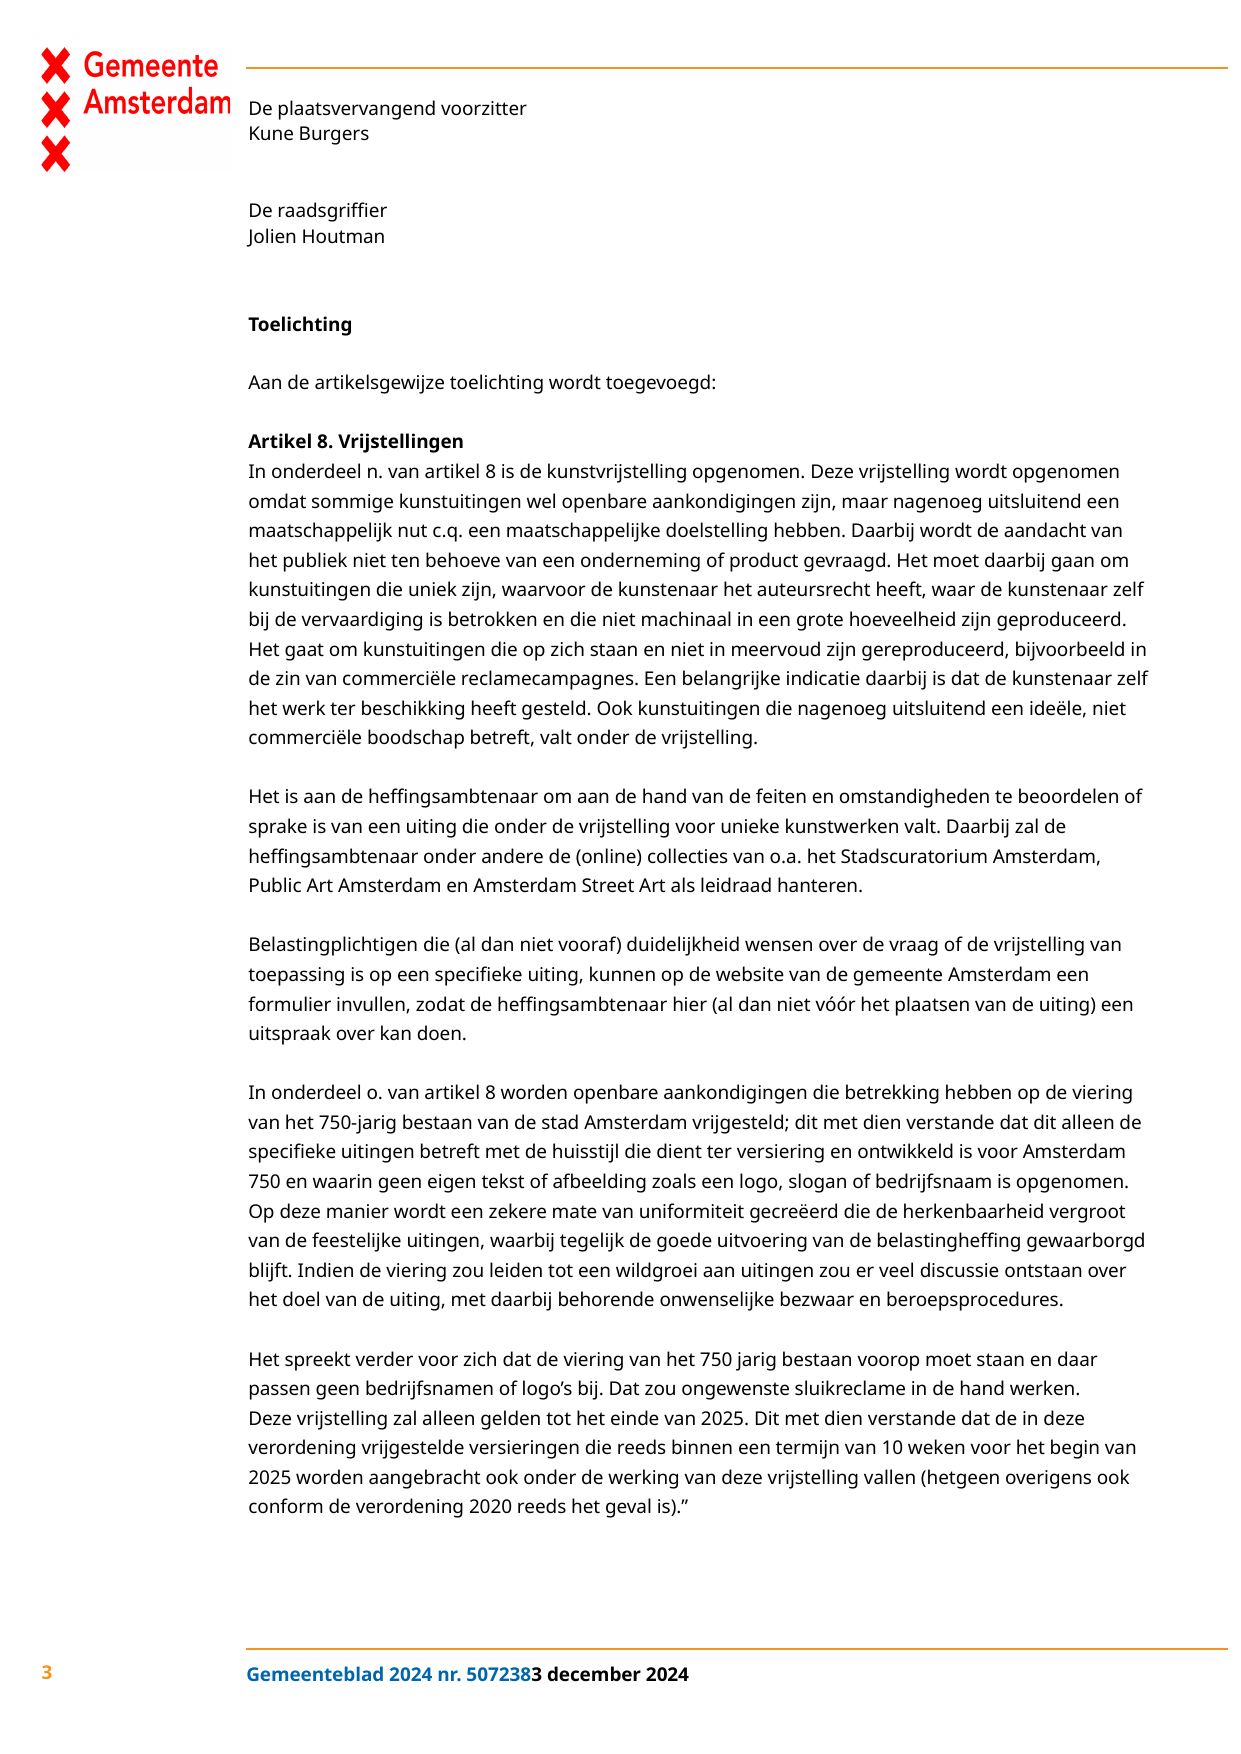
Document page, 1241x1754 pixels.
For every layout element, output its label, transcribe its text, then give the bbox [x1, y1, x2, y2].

picture [41, 47, 231, 172]
text Artikel 8. Vrijstellingen [248, 429, 1152, 454]
text Toelichting [248, 301, 1152, 340]
text Deze vrijstelling zal alleen gelden tot het einde van 2025. Dit met dien verstande dat de in deze verordening vrijgestelde versieringen die reeds binnen een termijn van 10 weken voor het begin van 2025 worden aangebracht ook onder de werking van deze vrijstelling vallen (hetgeen overigens ook conform de verordening 2020 reeds het geval is).” [248, 1405, 1152, 1519]
text De plaatsvervangend voorzitter [248, 95, 1152, 121]
text Belastingplichtigen die (al dan niet vooraf) duidelijkheid wensen over de vraag of de vrijstelling van toepassing is op een specifieke uiting, kunnen op de website van de gemeente Amsterdam een formulier invullen, zodat de heffingsambtenaar hier (al dan niet vóór het plaatsen van de uiting) een uitspraak over kan doen. [248, 932, 1152, 1046]
text Het spreekt verder voor zich dat de viering van het 750 jarig bestaan voorop moet staan en daar passen geen bedrijfsnamen of logo’s bij. Dat zou ongewenste sluikreclame in de hand werken. [248, 1346, 1152, 1401]
text Kune Burgers [248, 121, 1152, 146]
text In onderdeel n. van artikel 8 is de kunstvrijstelling opgenomen. Deze vrijstelling wordt opgenomen omdat sommige kunstuitingen wel openbare aankondigingen zijn, maar nagenoeg uitsluitend een maatschappelijk nut c.q. een maatschappelijke doelstelling hebben. Daarbij wordt de aandacht van het publiek niet ten behoeve van een onderneming of product gevraagd. Het moet daarbij gaan om kunstuitingen die uniek zijn, waarvoor de kunstenaar het auteursrecht heeft, waar de kunstenaar zelf bij de vervaardiging is betrokken en die niet machinaal in een grote hoeveelheid zijn geproduceerd. Het gaat om kunstuitingen die op zich staan en niet in meervoud zijn gereproduceerd, bijvoorbeeld in de zin van commerciële reclamecampagnes. Een belangrijke indicatie daarbij is dat de kunstenaar zelf het werk ter beschikking heeft gesteld. Ook kunstuitingen die nagenoeg uitsluitend een ideële, niet commerciële boodschap betreft, valt onder de vrijstelling. [248, 458, 1152, 750]
text Het is aan de heffingsambtenaar om aan de hand van de feiten en omstandigheden te beoordelen of sprake is van een uiting die onder de vrijstelling voor unieke kunstwerken valt. Daarbij zal de heffingsambtenaar onder andere de (online) collecties van o.a. het Stadscuratorium Amsterdam, Public Art Amsterdam en Amsterdam Street Art als leidraad hanteren. [248, 784, 1152, 898]
text De raadsgriffier [248, 198, 1152, 223]
text Jolien Houtman [248, 223, 1152, 249]
text In onderdeel o. van artikel 8 worden openbare aankondigingen die betrekking hebben op de viering van het 750-jarig bestaan van de stad Amsterdam vrijgesteld; dit met dien verstande dat dit alleen de specifieke uitingen betreft met de huisstijl die dient ter versiering en ontwikkeld is voor Amsterdam 750 en waarin geen eigen tekst of afbeelding zoals een logo, slogan of bedrijfsnaam is opgenomen. Op deze manier wordt een zekere mate van uniformiteit gecreëerd die de herkenbaarheid vergroot van de feestelijke uitingen, waarbij tegelijk de goede uitvoering van de belastingheffing gewaarborgd blijft. Indien de viering zou leiden tot een wildgroei aan uitingen zou er veel discussie ontstaan over het doel van de uiting, met daarbij behorende onwenselijke bezwaar en beroepsprocedures. [248, 1079, 1152, 1312]
text Aan de artikelsgewijze toelichting wordt toegevoegd: [248, 369, 1152, 395]
